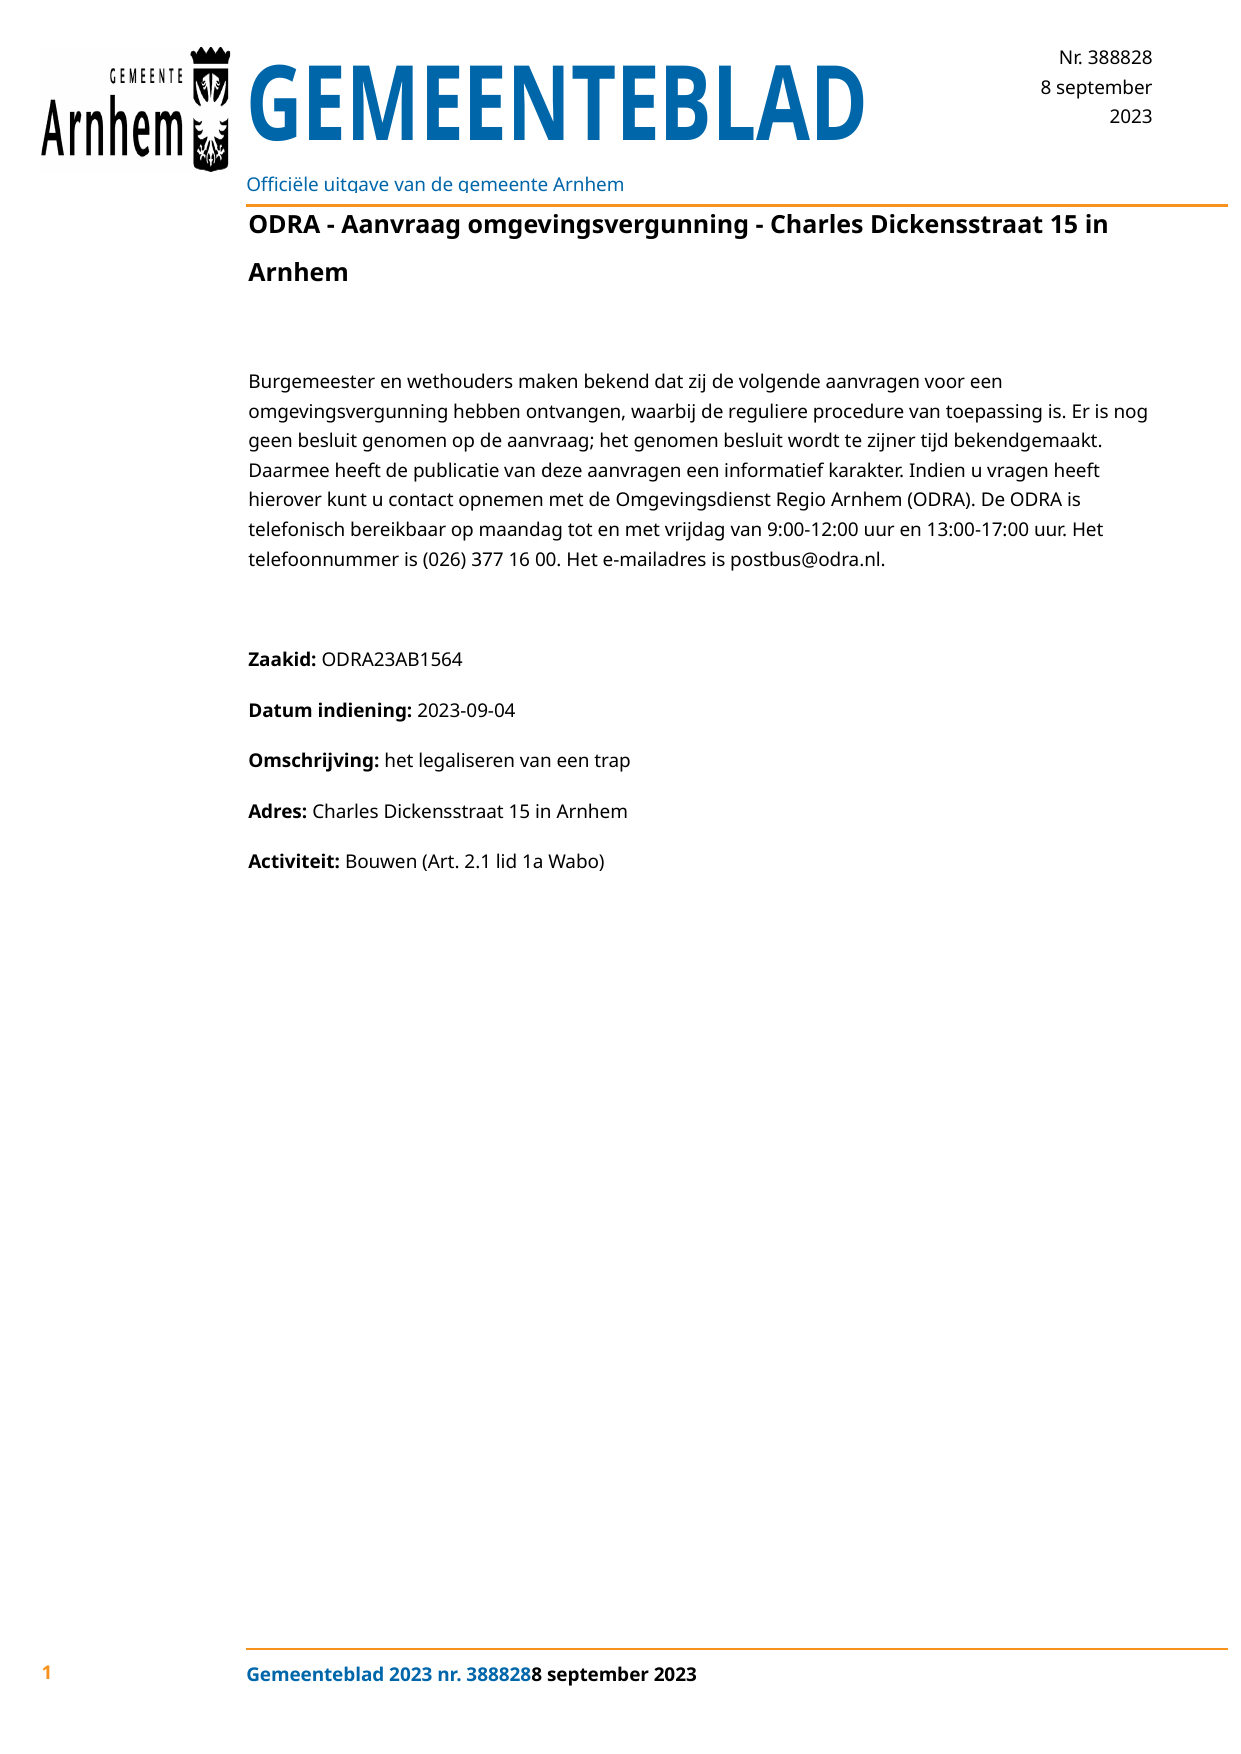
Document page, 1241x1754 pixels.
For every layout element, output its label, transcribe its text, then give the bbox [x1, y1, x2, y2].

text ODRA - Aanvraag omgevingsvergunning - Charles Dickensstraat 15 in Arnhem [248, 207, 1152, 288]
text Activiteit: Bouwen (Art. 2.1 lid 1a Wabo) [248, 848, 1152, 874]
text Adres: Charles Dickensstraat 15 in Arnhem [248, 798, 1152, 824]
text Zaakid: ODRA23AB1564 [248, 647, 1152, 672]
text Omschrijving: het legaliseren van een trap [248, 747, 1152, 773]
text Datum indiening: 2023-09-04 [248, 697, 1152, 723]
text Burgemeester en wethouders maken bekend dat zij de volgende aanvragen voor een omgevingsvergunning hebben ontvangen, waarbij de reguliere procedure van toepassing is. Er is nog geen besluit genomen op de aanvraag; het genomen besluit wordt te zijner tijd bekendgemaakt. Daarmee heeft de publicatie van deze aanvragen een informatief karakter. Indien u vragen heeft hierover kunt u contact opnemen met de Omgevingsdienst Regio Arnhem (ODRA). De ODRA is telefonisch bereikbaar op maandag tot en met vrijdag van 9:00-12:00 uur en 13:00-17:00 uur. Het telefoonnummer is (026) 377 16 00. Het e-mailadres is postbus@odra.nl. [248, 368, 1152, 572]
picture [41, 47, 231, 172]
